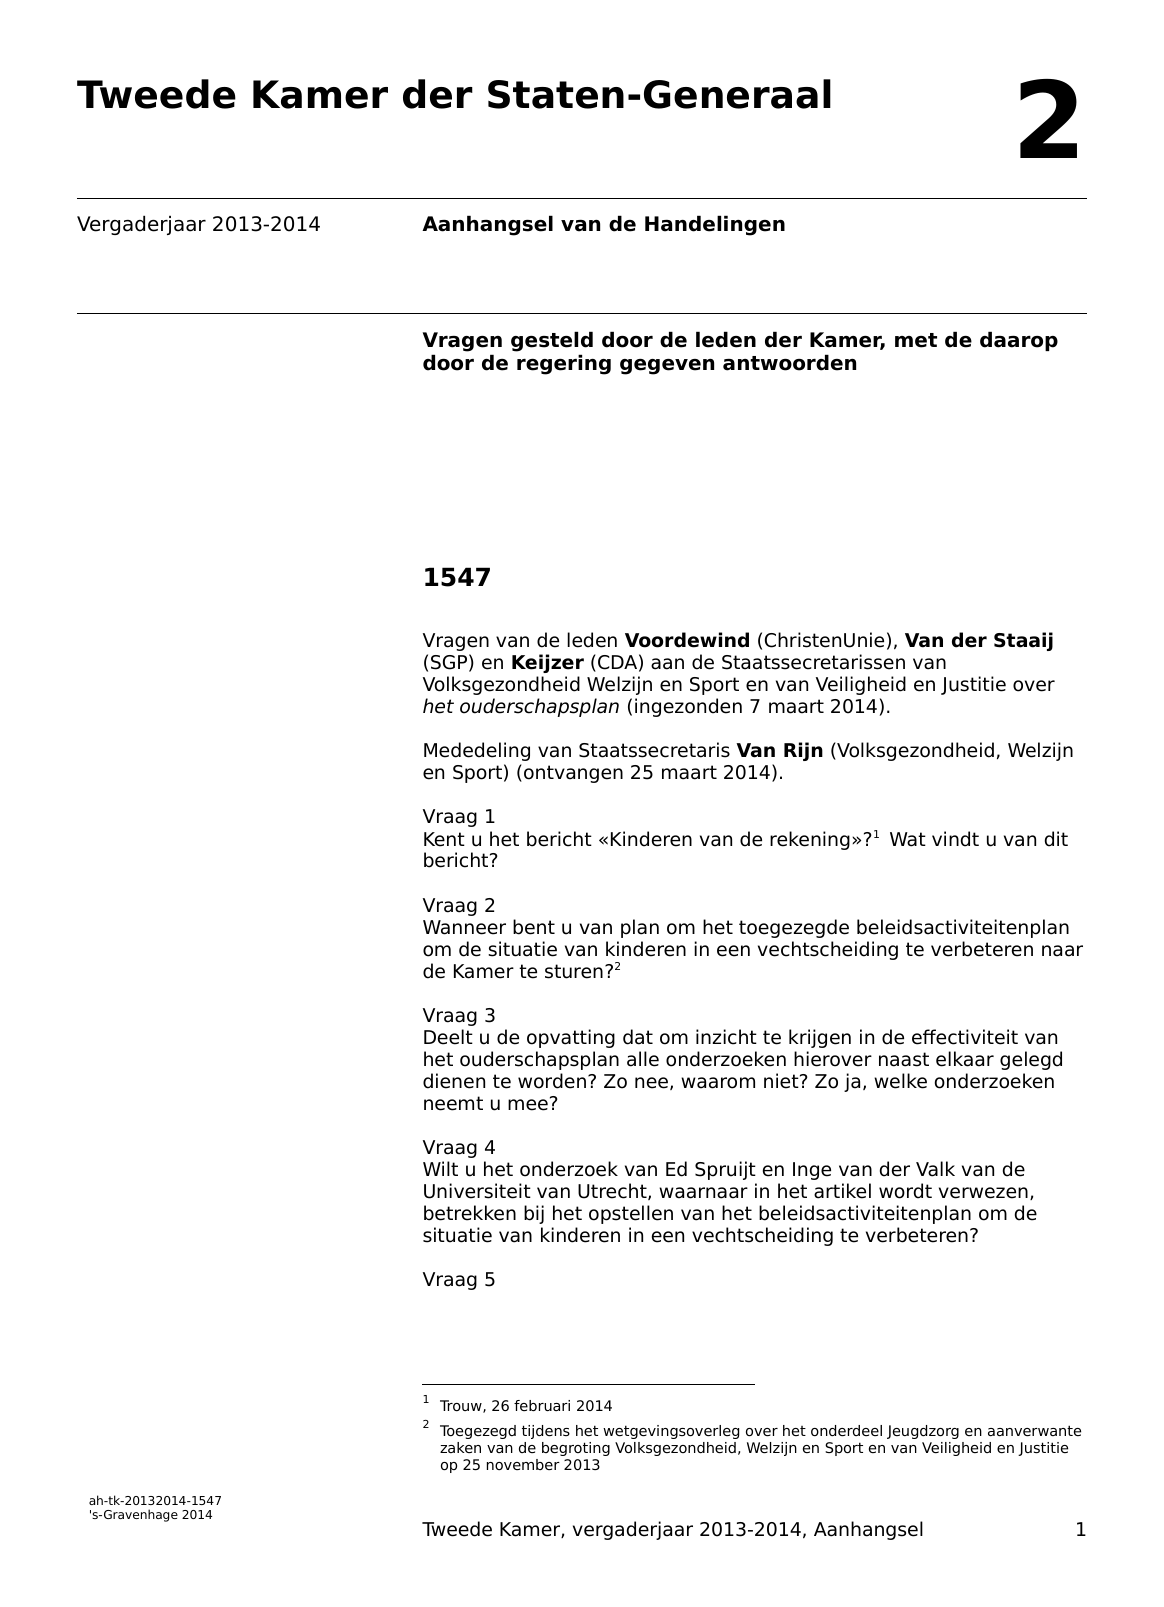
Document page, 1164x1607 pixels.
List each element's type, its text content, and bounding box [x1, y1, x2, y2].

text Vraag 1 [422, 806, 1087, 828]
table_cell Aanhangsel van de Handelingen [422, 199, 1087, 313]
table_header 2 [886, 59, 1087, 198]
text Wilt u het onderzoek van Ed Spruijt en Inge van der Valk van de Universiteit van Utrecht, waarnaar in het artikel wordt verwezen, betrekken bij het opstellen van het beleidsactiviteitenplan om de situatie van kinderen in een vechtscheiding te verbeteren? [422, 1159, 1087, 1247]
text Vraag 3 [422, 1005, 1087, 1027]
text Trouw, 26 februari 2014 [422, 1393, 1087, 1416]
text ah-tk-20132014-1547 [88, 1494, 323, 1508]
text Deelt u de opvatting dat om inzicht te krijgen in de effectiviteit van het ouderschapsplan alle onderzoeken hierover naast elkaar gelegd dienen te worden? Zo nee, waarom niet? Zo ja, welke onderzoeken neemt u mee? [422, 1027, 1087, 1114]
text 's-Gravenhage 2014 [88, 1508, 323, 1522]
text 1547 [422, 563, 1087, 592]
text Wanneer bent u van plan om het toegezegde beleidsactiviteitenplan om de situatie van kinderen in een vechtscheiding te verbeteren naar de Kamer te sturen? [422, 917, 1087, 982]
text Mededeling van Staatssecretaris Van Rijn (Volksgezondheid, Welzijn en Sport) (ontvangen 25 maart 2014). [422, 740, 1087, 784]
text Kent u het bericht «Kinderen van de rekening»? Wat vindt u van dit bericht? [422, 828, 1087, 872]
table_cell Vragen gesteld door de leden der Kamer, met de daarop door de regering gegeven antwoorden [422, 314, 1087, 375]
text Vraag 2 [422, 894, 1087, 917]
text Toegezegd tijdens het wetgevingsoverleg over het onderdeel Jeugdzorg en aanverwante zaken van de begroting Volksgezondheid, Welzijn en Sport en van Veiligheid en Justitie op 25 november 2013 [422, 1418, 1087, 1474]
table_cell Vergaderjaar 2013-2014 [77, 199, 422, 313]
table_header Tweede Kamer der Staten-Generaal [77, 59, 886, 198]
text Vraag 4 [422, 1137, 1087, 1159]
text Vraag 5 [422, 1269, 1087, 1291]
text Vragen van de leden Voordewind (ChristenUnie), Van der Staaij (SGP) en Keijzer (CDA) aan de Staatssecretarissen van Volksgezondheid Welzijn en Sport en van Veiligheid en Justitie over het ouderschapsplan (ingezonden 7 maart 2014). [422, 630, 1087, 718]
table_cell [77, 314, 422, 375]
